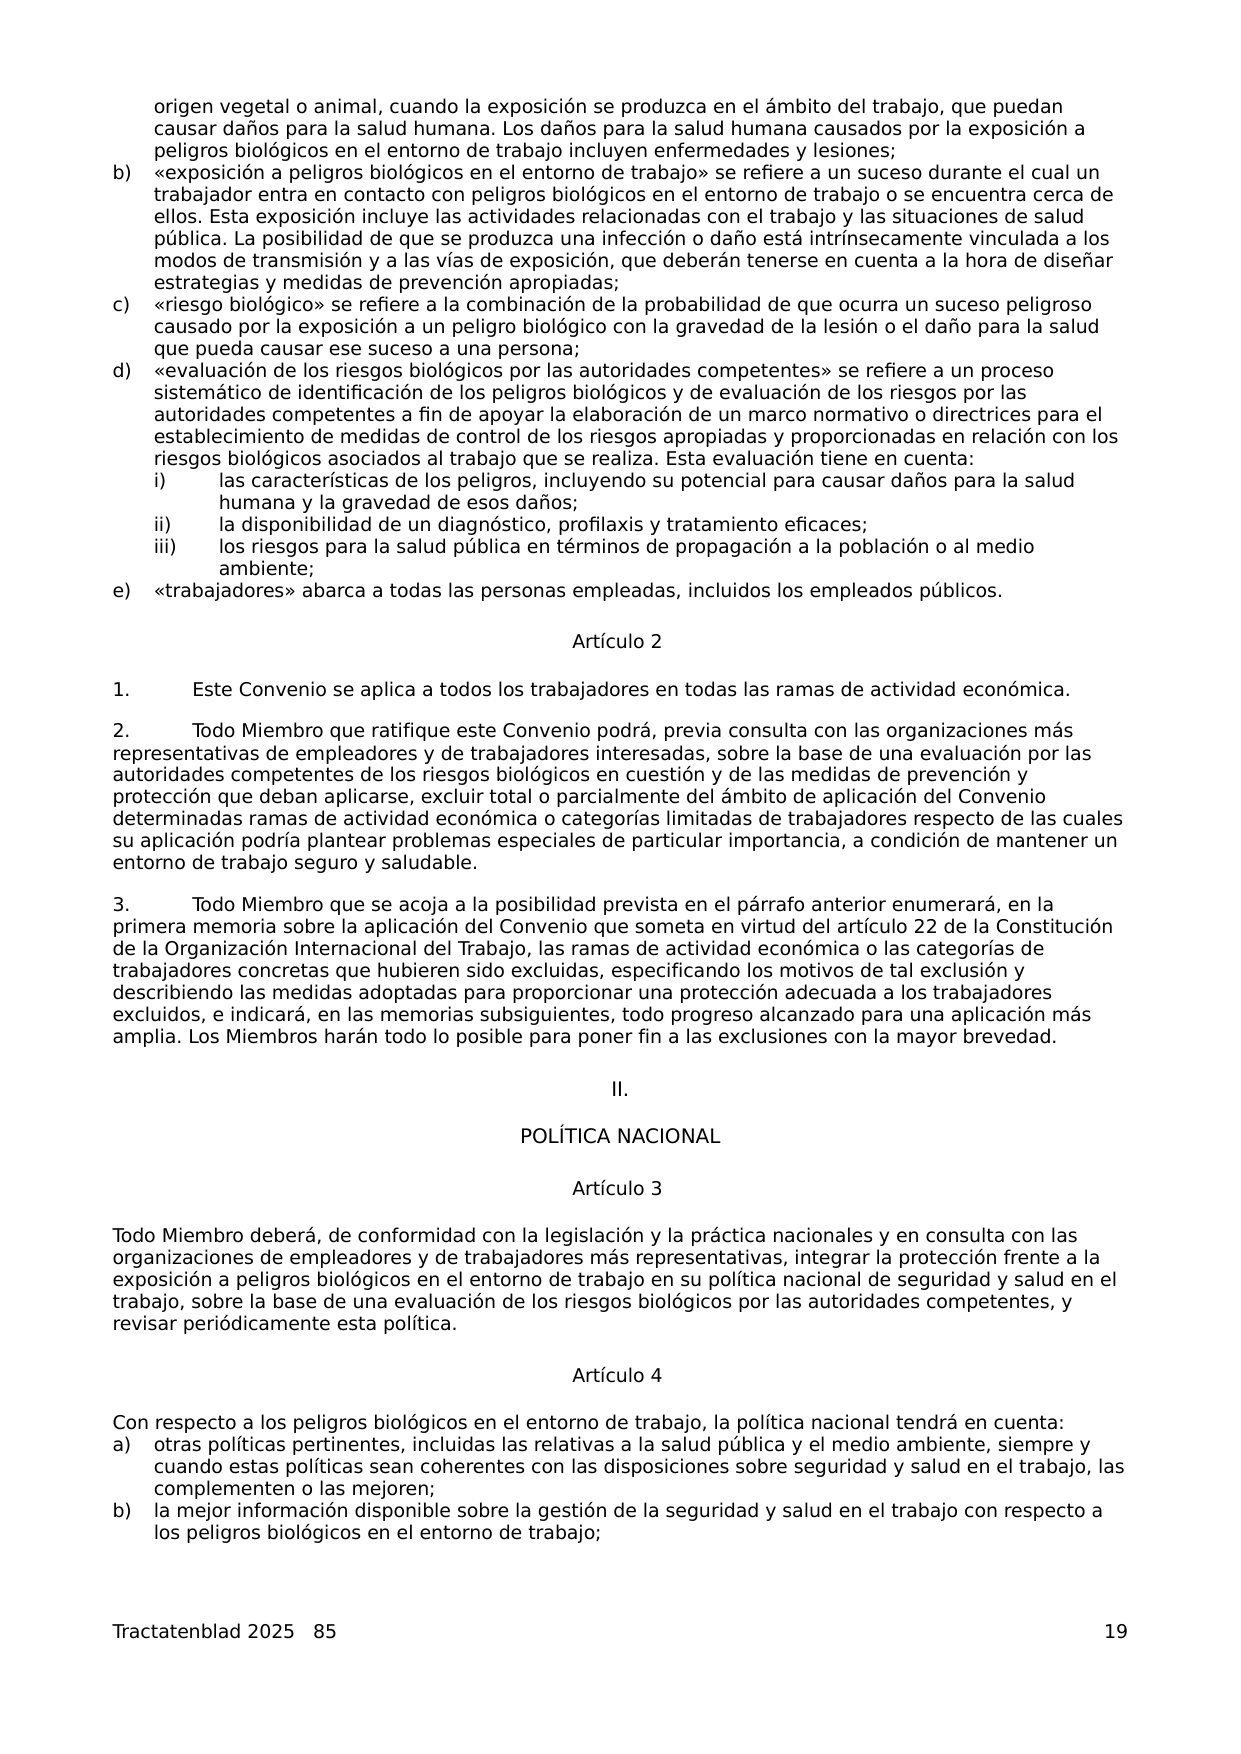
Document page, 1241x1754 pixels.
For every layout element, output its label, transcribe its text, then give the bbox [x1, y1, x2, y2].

text 2. Todo Miembro que ratifique este Convenio podrá, previa consulta con las organizaciones más representativas de empleadores y de trabajadores interesadas, sobre la base de una evaluación por las autoridades competentes de los riesgos biológicos en cuestión y de las medidas de prevención y protección que deban aplicarse, excluir total o parcialmente del ámbito de aplicación del Convenio determinadas ramas de actividad económica o categorías limitadas de trabajadores respecto de las cuales su aplicación podría plantear problemas especiales de particular importancia, a condición de mantener un entorno de trabajo seguro y saludable. [112, 720, 1128, 874]
text a) otras políticas pertinentes, incluidas las relativas a la salud pública y el medio ambiente, siempre y cuando estas políticas sean coherentes con las disposiciones sobre seguridad y salud en el trabajo, las complementen o las mejoren; [112, 1434, 1128, 1500]
text origen vegetal o animal, cuando la exposición se produzca en el ámbito del trabajo, que puedan causar daños para la salud humana. Los daños para la salud humana causados por la exposición a peligros biológicos en el entorno de trabajo incluyen enfermedades y lesiones; [112, 96, 1128, 162]
subtitle II. POLÍTICA NACIONAL [112, 1078, 1128, 1148]
text Todo Miembro deberá, de conformidad con la legislación y la práctica nacionales y en consulta con las organizaciones de empleadores y de trabajadores más representativas, integrar la protección frente a la exposición a peligros biológicos en el entorno de trabajo en su política nacional de seguridad y salud en el trabajo, sobre la base de una evaluación de los riesgos biológicos por las autoridades competentes, y revisar periódicamente esta política. [112, 1225, 1128, 1335]
text 3. Todo Miembro que se acoja a la posibilidad prevista en el párrafo anterior enumerará, en la primera memoria sobre la aplicación del Convenio que someta en virtud del artículo 22 de la Constitución de la Organización Internacional del Trabajo, las ramas de actividad económica o las categorías de trabajadores concretas que hubieren sido excluidas, especificando los motivos de tal exclusión y describiendo las medidas adoptadas para proporcionar una protección adecuada a los trabajadores excluidos, e indicará, en las memorias subsiguientes, todo progreso alcanzado para una aplicación más amplia. Los Miembros harán todo lo posible para poner fin a las exclusiones con la mayor brevedad. [112, 894, 1128, 1048]
text Con respecto a los peligros biológicos en el entorno de trabajo, la política nacional tendrá en cuenta: [112, 1412, 1128, 1434]
text 1. Este Convenio se aplica a todos los trabajadores en todas las ramas de actividad económica. [112, 678, 1128, 700]
text iii) los riesgos para la salud pública en términos de propagación a la población o al medio ambiente; [153, 536, 1128, 579]
text ii) la disponibilidad de un diagnóstico, profilaxis y tratamiento eficaces; [153, 513, 1128, 536]
text b) la mejor información disponible sobre la gestión de la seguridad y salud en el trabajo con respecto a los peligros biológicos en el entorno de trabajo; [112, 1500, 1128, 1544]
subtitle Artículo 2 [112, 631, 1128, 653]
subtitle Artículo 4 [112, 1365, 1128, 1387]
subtitle Artículo 3 [112, 1178, 1128, 1200]
text b) «exposición a peligros biológicos en el entorno de trabajo» se refiere a un suceso durante el cual un trabajador entra en contacto con peligros biológicos en el entorno de trabajo o se encuentra cerca de ellos. Esta exposición incluye las actividades relacionadas con el trabajo y las situaciones de salud pública. La posibilidad de que se produzca una infección o daño está intrínsecamente vinculada a los modos de transmisión y a las vías de exposición, que deberán tenerse en cuenta a la hora de diseñar estrategias y medidas de prevención apropiadas; [112, 162, 1128, 294]
text c) «riesgo biológico» se refiere a la combinación de la probabilidad de que ocurra un suceso peligroso causado por la exposición a un peligro biológico con la gravedad de la lesión o el daño para la salud que pueda causar ese suceso a una persona; [112, 294, 1128, 360]
text i) las características de los peligros, incluyendo su potencial para causar daños para la salud humana y la gravedad de esos daños; [153, 469, 1128, 513]
text e) «trabajadores» abarca a todas las personas empleadas, incluidos los empleados públicos. [112, 579, 1128, 601]
text d) «evaluación de los riesgos biológicos por las autoridades competentes» se refiere a un proceso sistemático de identificación de los peligros biológicos y de evaluación de los riesgos por las autoridades competentes a fin de apoyar la elaboración de un marco normativo o directrices para el establecimiento de medidas de control de los riesgos apropiadas y proporcionadas en relación con los riesgos biológicos asociados al trabajo que se realiza. Esta evaluación tiene en cuenta: [112, 360, 1128, 469]
